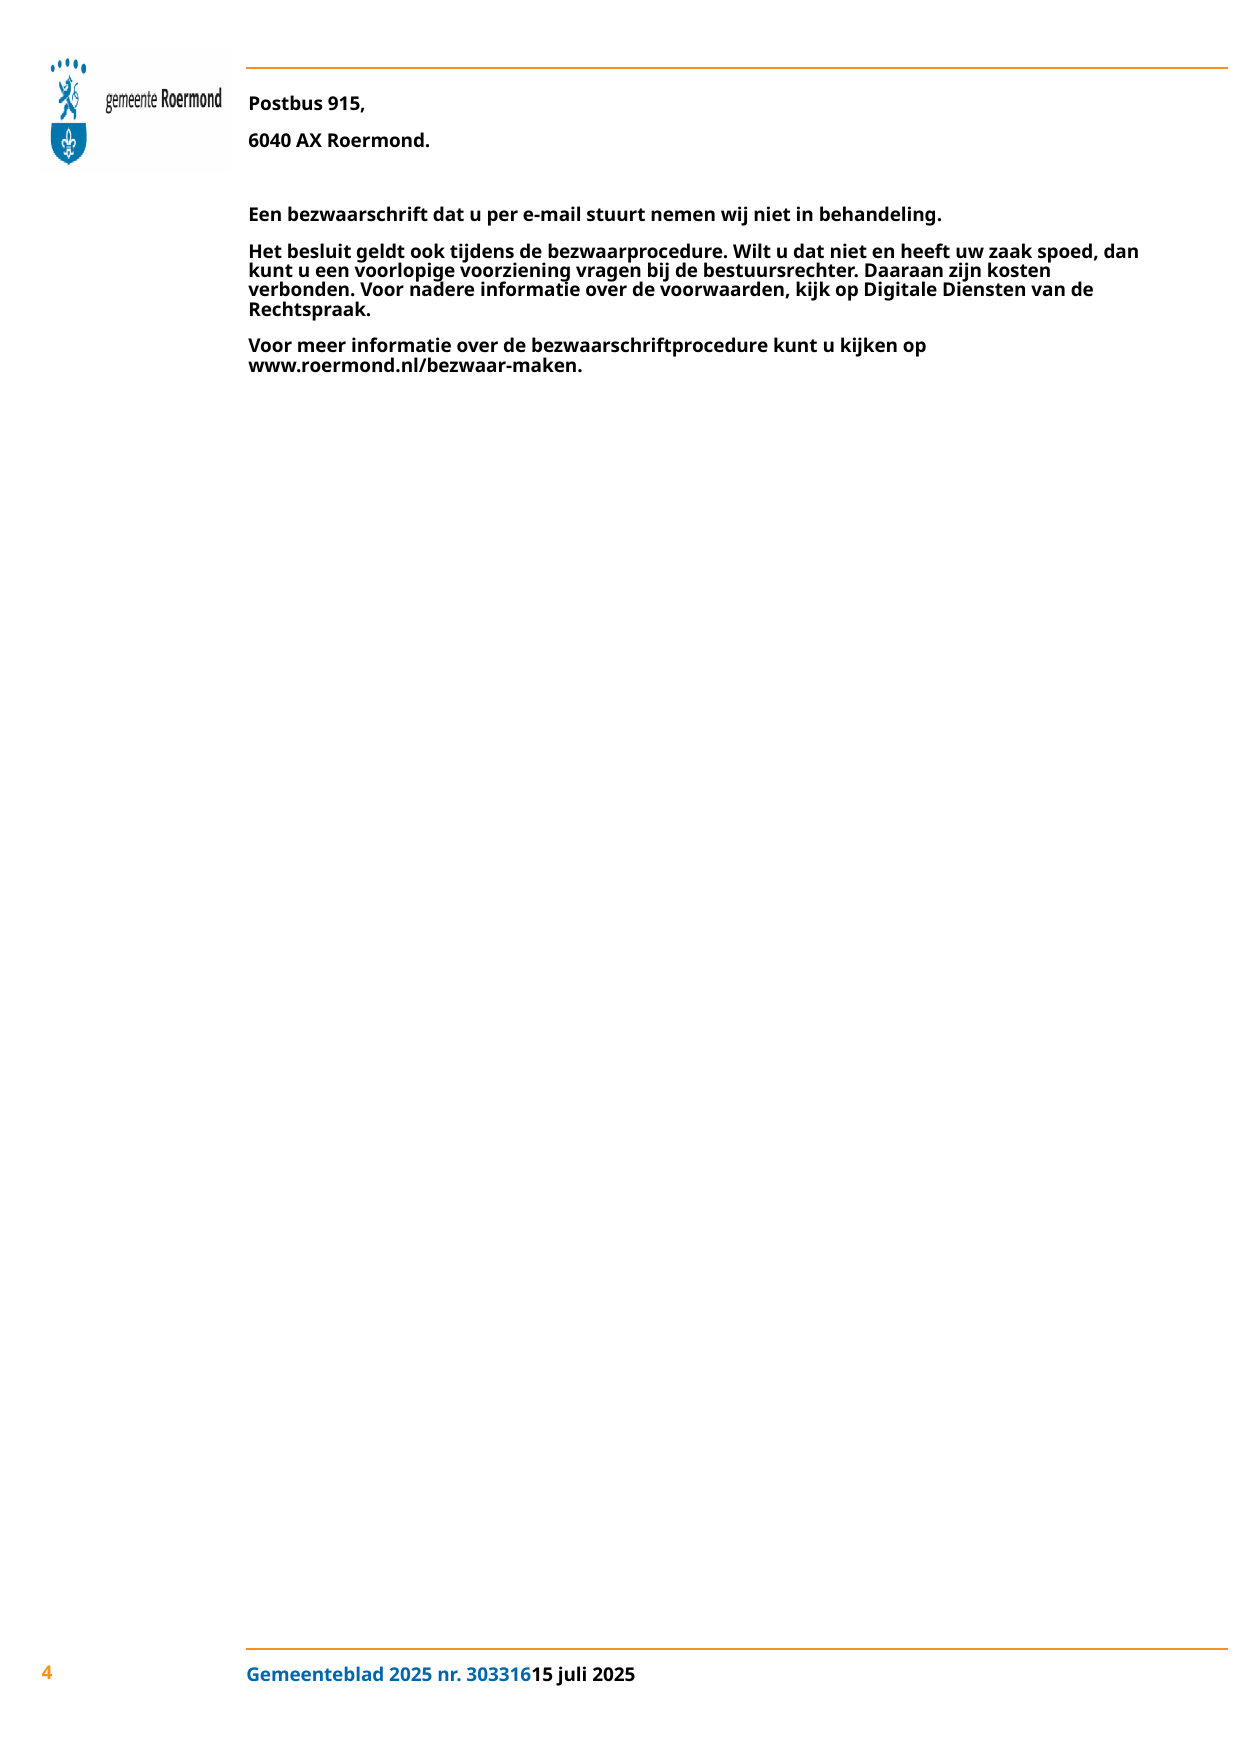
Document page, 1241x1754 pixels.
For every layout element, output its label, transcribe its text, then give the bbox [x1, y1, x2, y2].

text Het besluit geldt ook tijdens de bezwaarprocedure. Wilt u dat niet en heeft uw zaak spoed, dan kunt u een voorlopige voorziening vragen bij de bestuursrechter. Daaraan zijn kosten verbonden. Voor nadere informatie over de voorwaarden, kijk op Digitale Diensten van de Rechtspraak. [248, 243, 1152, 320]
picture [41, 47, 231, 172]
text 6040 AX Roermond. [248, 132, 1152, 151]
text Voor meer informatie over de bezwaarschriftprocedure kunt u kijken op www.roermond.nl/bezwaar-maken. [248, 337, 1152, 376]
text Postbus 915, [248, 95, 1152, 114]
text Een bezwaarschrift dat u per e-mail stuurt nemen wij niet in behandeling. [248, 206, 1152, 225]
